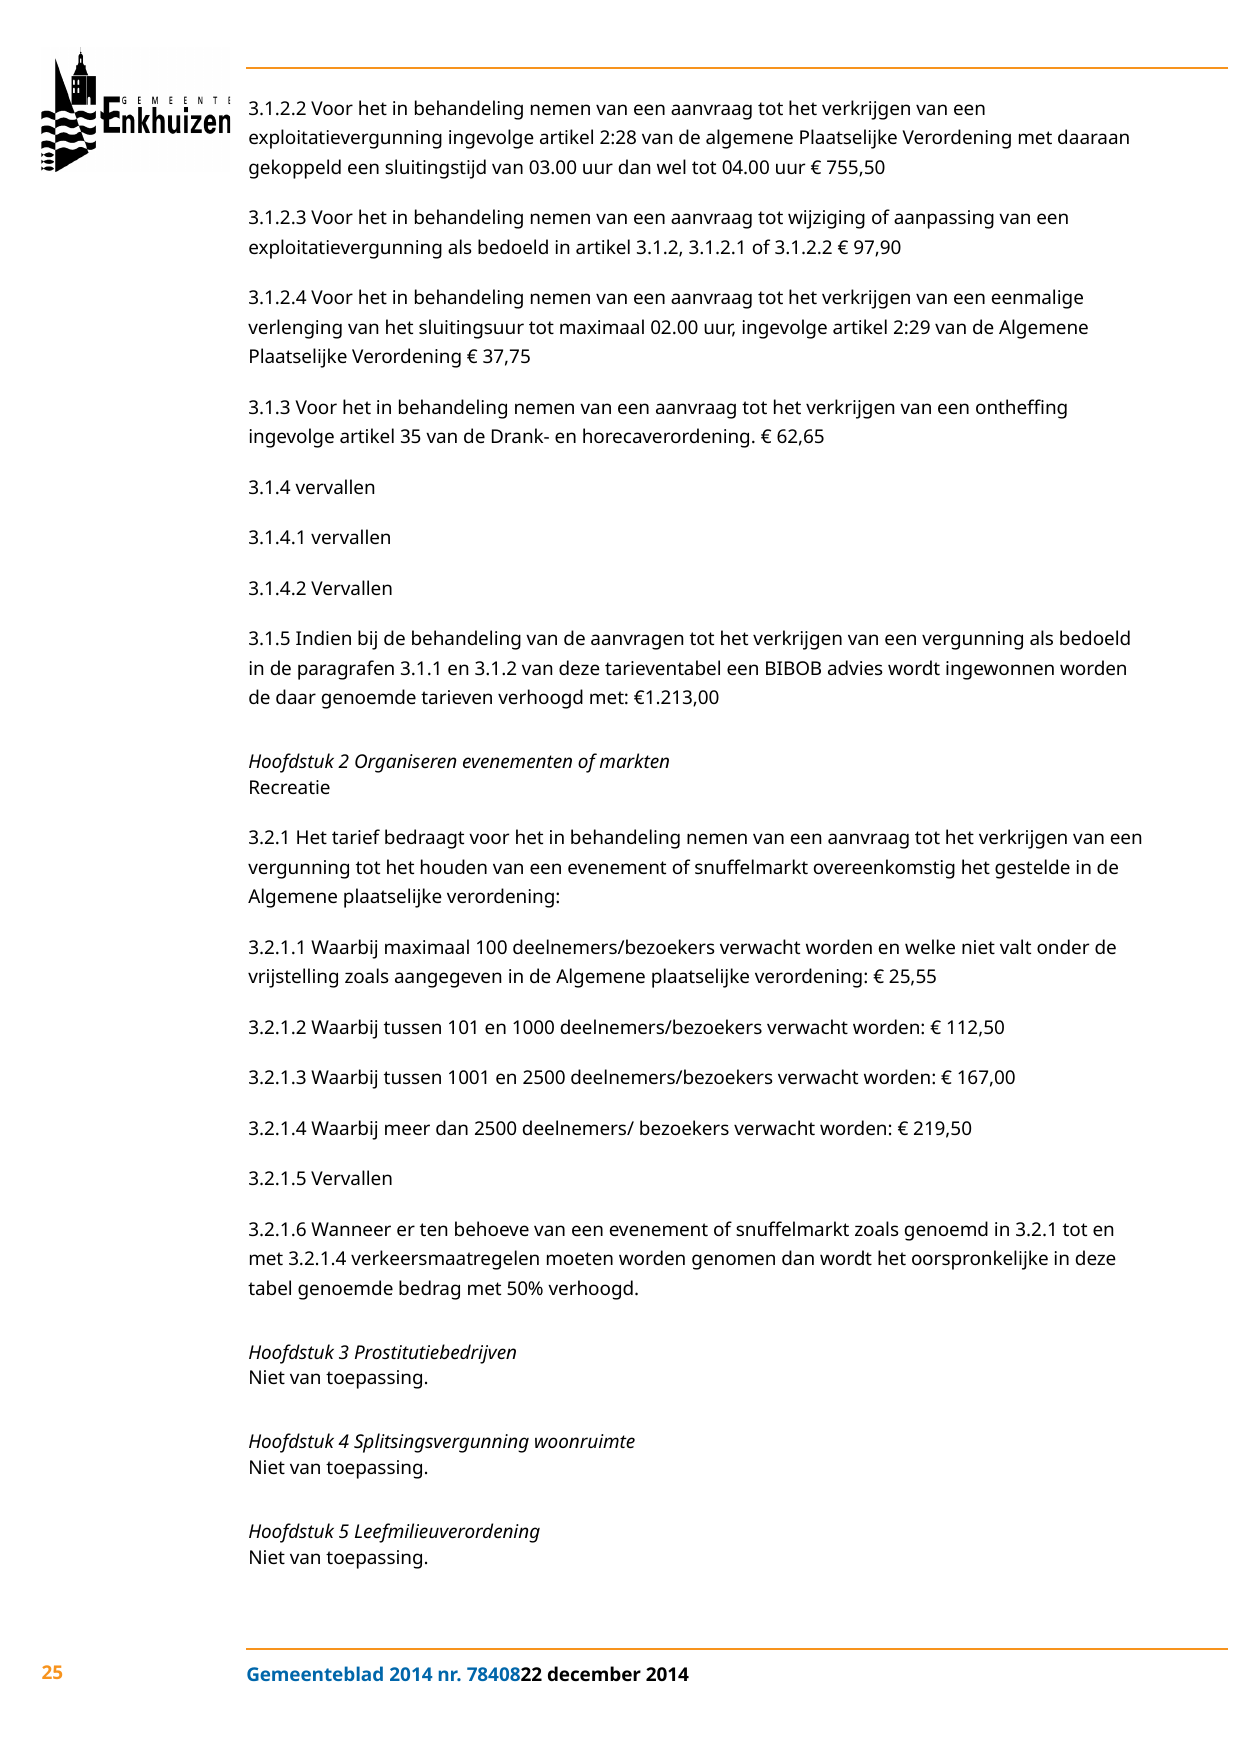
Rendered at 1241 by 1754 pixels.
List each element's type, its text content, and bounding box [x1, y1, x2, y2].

text Hoofdstuk 3 Prostitutiebedrijven [248, 1339, 1152, 1364]
text 3.1.2.2 Voor het in behandeling nemen van een aanvraag tot het verkrijgen van een exploitatievergunning ingevolge artikel 2:28 van de algemene Plaatselijke Verordening met daaraan gekoppeld een sluitingstijd van 03.00 uur dan wel tot 04.00 uur € 755,50 [248, 95, 1152, 180]
text 3.2.1.5 Vervallen [248, 1165, 1152, 1191]
text 3.1.4.2 Vervallen [248, 575, 1152, 601]
text 3.2.1.6 Wanneer er ten behoeve van een evenement of snuffelmarkt zoals genoemd in 3.2.1 tot en met 3.2.1.4 verkeersmaatregelen moeten worden genomen dan wordt het oorspronkelijke in deze tabel genoemde bedrag met 50% verhoogd. [248, 1216, 1152, 1301]
text 3.2.1.2 Waarbij tussen 101 en 1000 deelnemers/bezoekers verwacht worden: € 112,50 [248, 1014, 1152, 1040]
text 3.1.4.1 vervallen [248, 524, 1152, 550]
picture [41, 47, 231, 172]
text Recreatie [248, 774, 1152, 800]
text Niet van toepassing. [248, 1364, 1152, 1390]
text 3.1.3 Voor het in behandeling nemen van een aanvraag tot het verkrijgen van een ontheffing ingevolge artikel 35 van de Drank- en horecaverordening. € 62,65 [248, 394, 1152, 449]
text 3.1.2.3 Voor het in behandeling nemen van een aanvraag tot wijziging of aanpassing van een exploitatievergunning als bedoeld in artikel 3.1.2, 3.1.2.1 of 3.1.2.2 € 97,90 [248, 204, 1152, 260]
text 3.2.1.4 Waarbij meer dan 2500 deelnemers/ bezoekers verwacht worden: € 219,50 [248, 1115, 1152, 1141]
text Niet van toepassing. [248, 1454, 1152, 1480]
text 3.2.1.3 Waarbij tussen 1001 en 2500 deelnemers/bezoekers verwacht worden: € 167,00 [248, 1064, 1152, 1090]
text 3.2.1.1 Waarbij maximaal 100 deelnemers/bezoekers verwacht worden en welke niet valt onder de vrijstelling zoals aangegeven in de Algemene plaatselijke verordening: € 25,55 [248, 934, 1152, 989]
text Niet van toepassing. [248, 1544, 1152, 1570]
text 3.1.4 vervallen [248, 474, 1152, 500]
text Hoofdstuk 2 Organiseren evenementen of markten [248, 748, 1152, 774]
text 3.2.1 Het tarief bedraagt voor het in behandeling nemen van een aanvraag tot het verkrijgen van een vergunning tot het houden van een evenement of snuffelmarkt overeenkomstig het gestelde in de Algemene plaatselijke verordening: [248, 824, 1152, 909]
text 3.1.5 Indien bij de behandeling van de aanvragen tot het verkrijgen van een vergunning als bedoeld in de paragrafen 3.1.1 en 3.1.2 van deze tarieventabel een BIBOB advies wordt ingewonnen worden de daar genoemde tarieven verhoogd met: €1.213,00 [248, 625, 1152, 710]
text 3.1.2.4 Voor het in behandeling nemen van een aanvraag tot het verkrijgen van een eenmalige verlenging van het sluitingsuur tot maximaal 02.00 uur, ingevolge artikel 2:29 van de Algemene Plaatselijke Verordening € 37,75 [248, 284, 1152, 369]
text Hoofdstuk 4 Splitsingsvergunning woonruimte [248, 1428, 1152, 1454]
text Hoofdstuk 5 Leefmilieuverordening [248, 1518, 1152, 1544]
